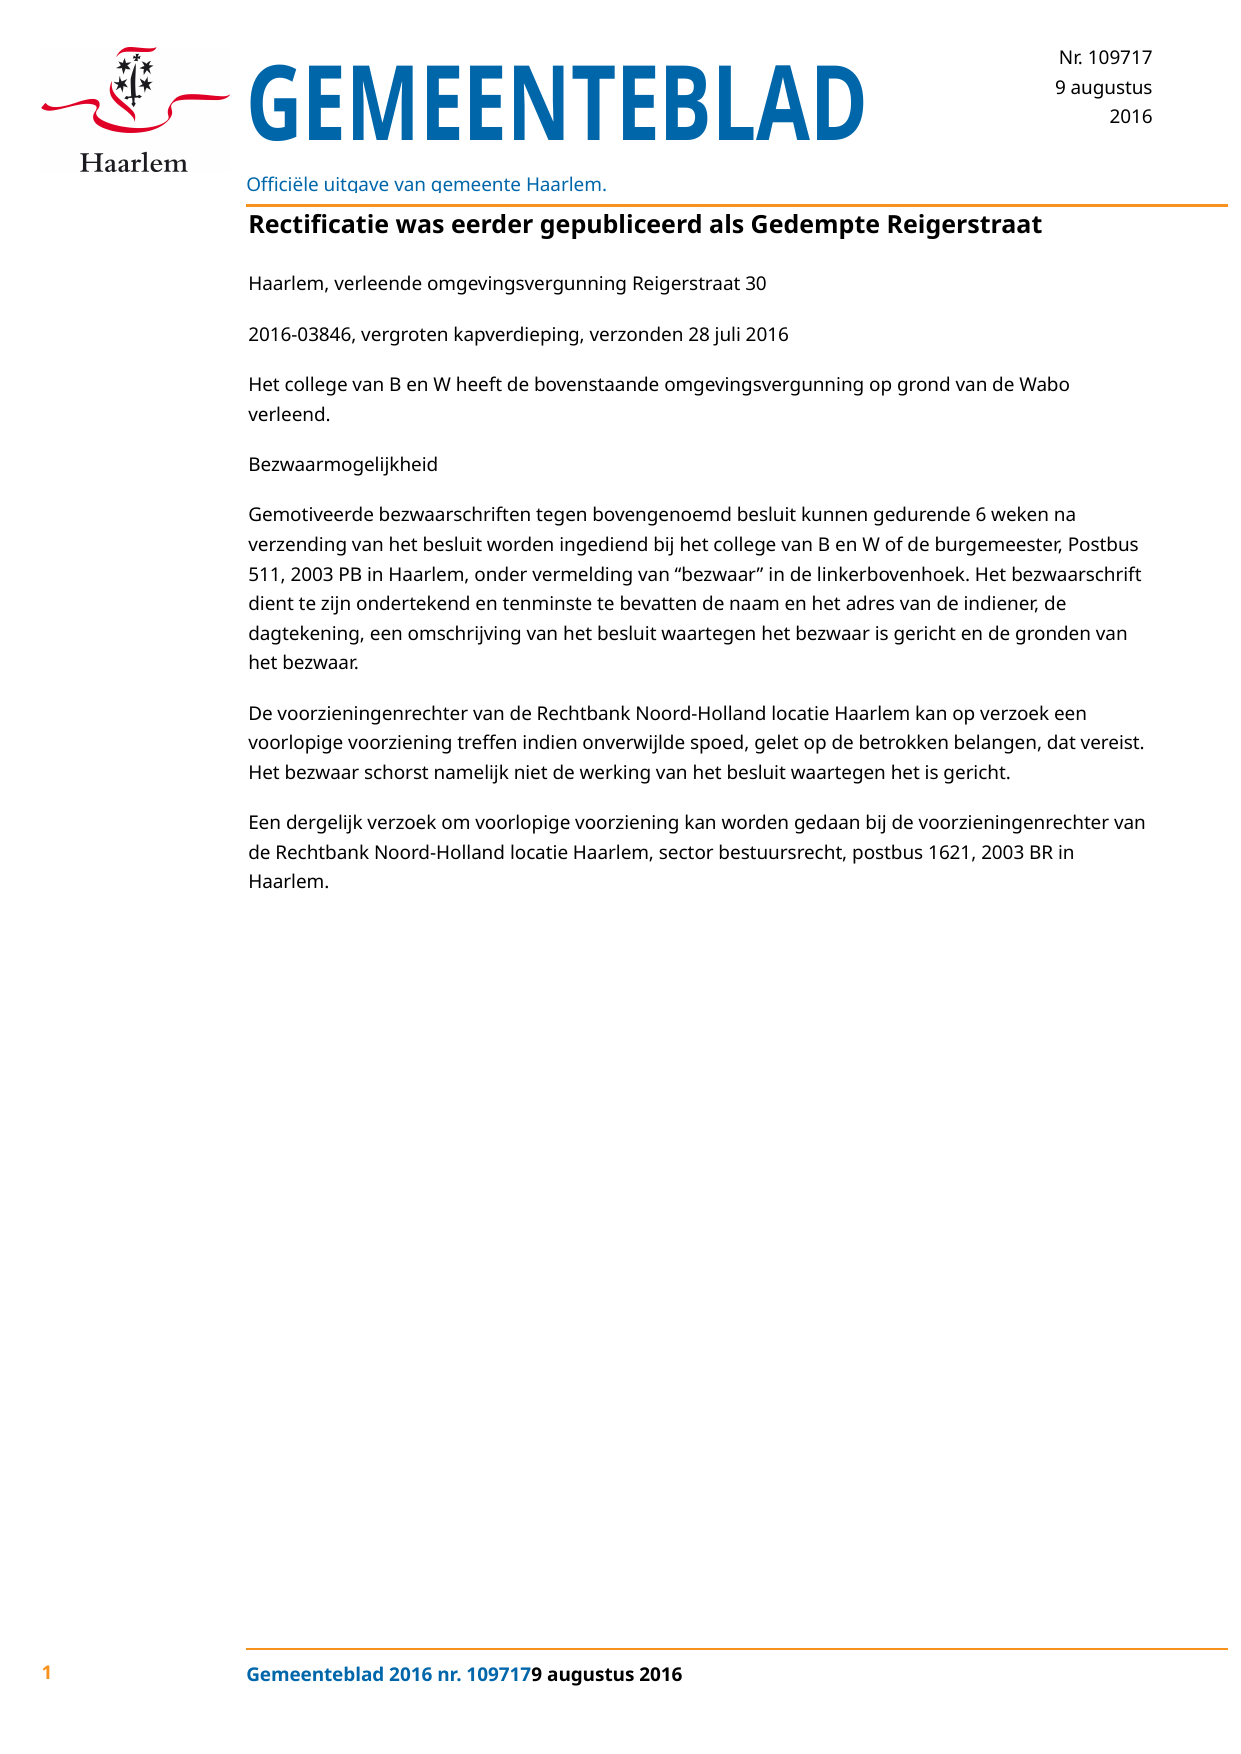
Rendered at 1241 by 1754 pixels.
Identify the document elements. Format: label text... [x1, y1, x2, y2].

text De voorzieningenrechter van de Rechtbank Noord-Holland locatie Haarlem kan op verzoek een voorlopige voorziening treffen indien onverwijlde spoed, gelet op de betrokken belangen, dat vereist. Het bezwaar schorst namelijk niet de werking van het besluit waartegen het is gericht. [248, 700, 1152, 785]
text 2016-03846, vergroten kapverdieping, verzonden 28 juli 2016 [248, 321, 1152, 346]
text Een dergelijk verzoek om voorlopige voorziening kan worden gedaan bij de voorzieningenrechter van de Rechtbank Noord-Holland locatie Haarlem, sector bestuursrecht, postbus 1621, 2003 BR in Haarlem. [248, 809, 1152, 894]
text Bezwaarmogelijkheid [248, 451, 1152, 477]
text Haarlem, verleende omgevingsvergunning Reigerstraat 30 [248, 270, 1152, 296]
text Rectificatie was eerder gepubliceerd als Gedempte Reigerstraat [248, 207, 1152, 241]
text Het college van B en W heeft de bovenstaande omgevingsvergunning op grond van de Wabo verleend. [248, 371, 1152, 426]
picture [41, 47, 231, 172]
text Gemotiveerde bezwaarschriften tegen bovengenoemd besluit kunnen gedurende 6 weken na verzending van het besluit worden ingediend bij het college van B en W of de burgemeester, Postbus 511, 2003 PB in Haarlem, onder vermelding van “bezwaar” in de linkerbovenhoek. Het bezwaarschrift dient te zijn ondertekend en tenminste te bevatten de naam en het adres van de indiener, de dagtekening, een omschrijving van het besluit waartegen het bezwaar is gericht en de gronden van het bezwaar. [248, 502, 1152, 675]
